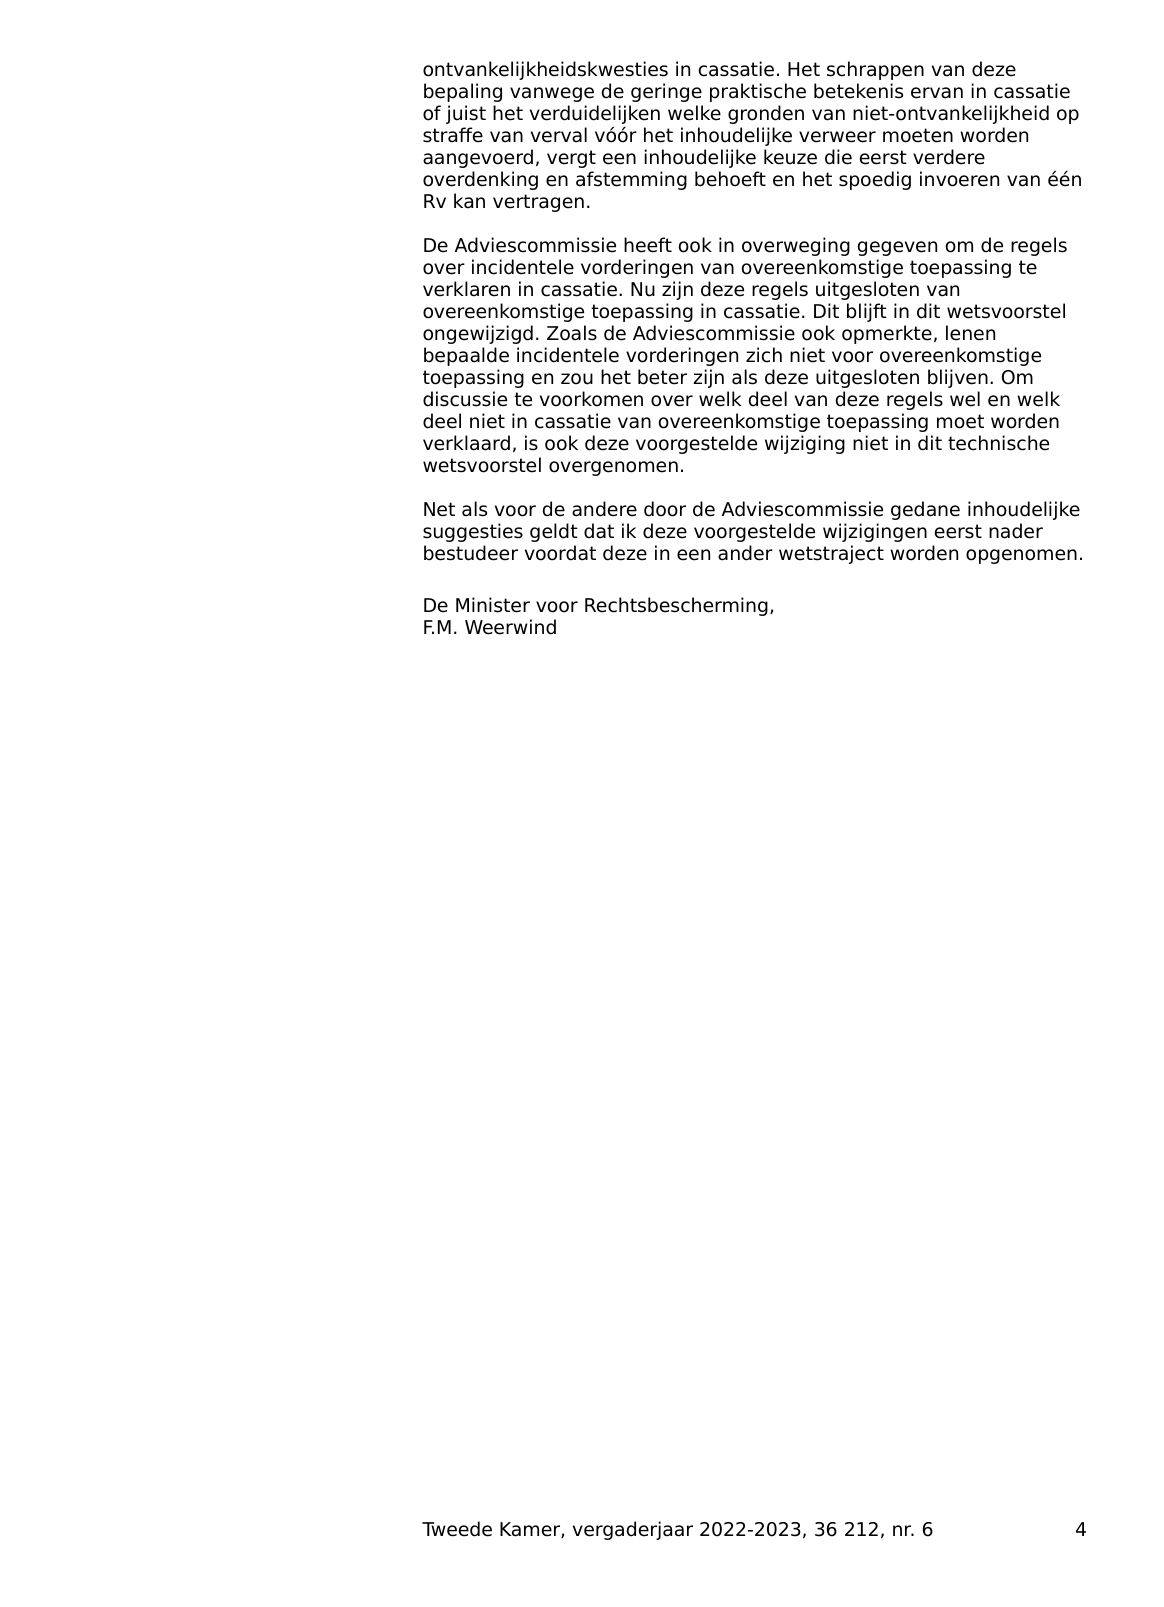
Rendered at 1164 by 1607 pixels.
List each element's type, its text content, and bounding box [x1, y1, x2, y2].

text De Adviescommissie heeft ook in overweging gegeven om de regels over incidentele vorderingen van overeenkomstige toepassing te verklaren in cassatie. Nu zijn deze regels uitgesloten van overeenkomstige toepassing in cassatie. Dit blijft in dit wetsvoorstel ongewijzigd. Zoals de Adviescommissie ook opmerkte, lenen bepaalde incidentele vorderingen zich niet voor overeenkomstige toepassing en zou het beter zijn als deze uitgesloten blijven. Om discussie te voorkomen over welk deel van deze regels wel en welk deel niet in cassatie van overeenkomstige toepassing moet worden verklaard, is ook deze voorgestelde wijziging niet in dit technische wetsvoorstel overgenomen. [422, 235, 1087, 477]
text De Minister voor Rechtsbescherming, F.M. Weerwind [422, 595, 1087, 639]
text ontvankelijkheidskwesties in cassatie. Het schrappen van deze bepaling vanwege de geringe praktische betekenis ervan in cassatie of juist het verduidelijken welke gronden van niet-ontvankelijkheid op straffe van verval vóór het inhoudelijke verweer moeten worden aangevoerd, vergt een inhoudelijke keuze die eerst verdere overdenking en afstemming behoeft en het spoedig invoeren van één Rv kan vertragen. [422, 59, 1087, 213]
text Net als voor de andere door de Adviescommissie gedane inhoudelijke suggesties geldt dat ik deze voorgestelde wijzigingen eerst nader bestudeer voordat deze in een ander wetstraject worden opgenomen. [422, 499, 1087, 565]
